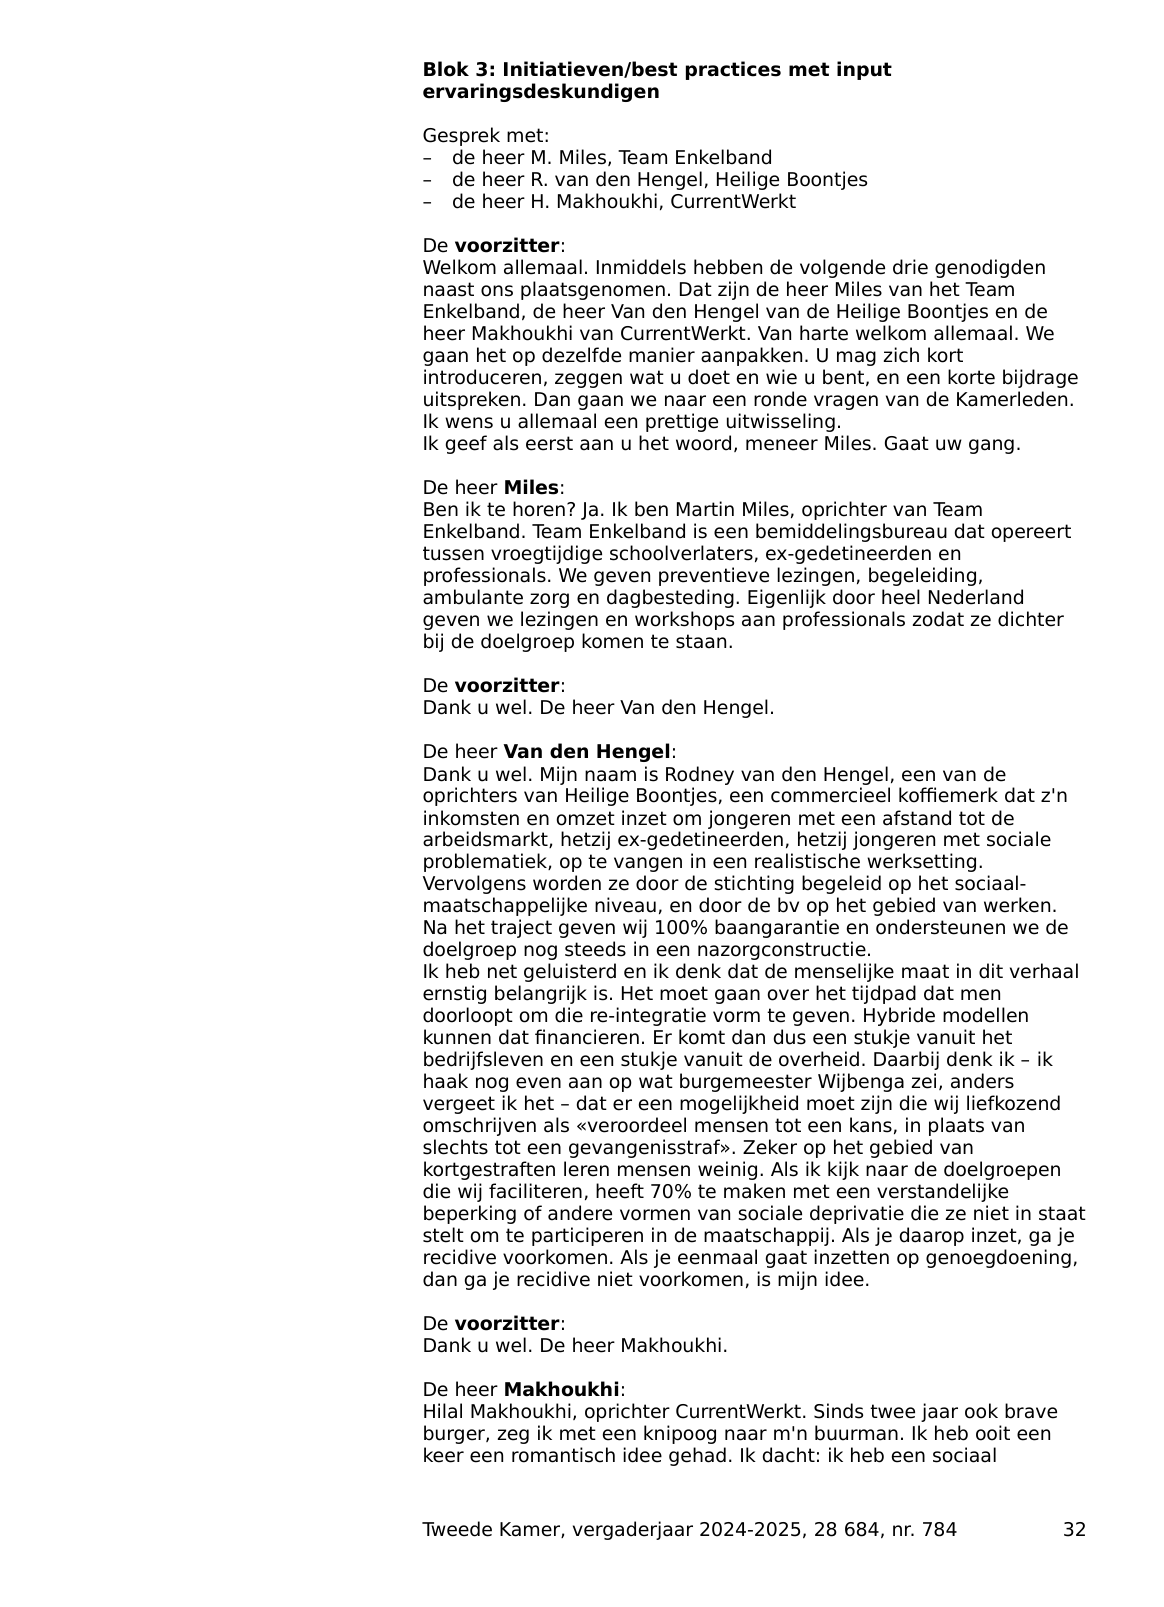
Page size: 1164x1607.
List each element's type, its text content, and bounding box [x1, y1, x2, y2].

text Gesprek met: [422, 125, 1087, 147]
text – de heer M. Miles, Team Enkelband [422, 147, 1087, 169]
text Dank u wel. Mijn naam is Rodney van den Hengel, een van de oprichters van Heilige Boontjes, een commercieel koffiemerk dat z'n inkomsten en omzet inzet om jongeren met een afstand tot de arbeidsmarkt, hetzij ex-gedetineerden, hetzij jongeren met sociale problematiek, op te vangen in een realistische werksetting. Vervolgens worden ze door de stichting begeleid op het sociaal-maatschappelijke niveau, en door de bv op het gebied van werken. Na het traject geven wij 100% baangarantie en ondersteunen we de doelgroep nog steeds in een nazorgconstructie. [422, 763, 1087, 961]
text De voorzitter: [422, 675, 1087, 697]
text – de heer H. Makhoukhi, CurrentWerkt [422, 191, 1087, 213]
text De heer Miles: [422, 477, 1087, 499]
text De voorzitter: [422, 235, 1087, 257]
text Ben ik te horen? Ja. Ik ben Martin Miles, oprichter van Team Enkelband. Team Enkelband is een bemiddelingsbureau dat opereert tussen vroegtijdige schoolverlaters, ex-gedetineerden en professionals. We geven preventieve lezingen, begeleiding, ambulante zorg en dagbesteding. Eigenlijk door heel Nederland geven we lezingen en workshops aan professionals zodat ze dichter bij de doelgroep komen te staan. [422, 499, 1087, 653]
text – de heer R. van den Hengel, Heilige Boontjes [422, 169, 1087, 191]
text Dank u wel. De heer Makhoukhi. [422, 1335, 1087, 1357]
text De voorzitter: [422, 1313, 1087, 1335]
text Hilal Makhoukhi, oprichter CurrentWerkt. Sinds twee jaar ook brave burger, zeg ik met een knipoog naar m'n buurman. Ik heb ooit een keer een romantisch idee gehad. Ik dacht: ik heb een sociaal [422, 1401, 1087, 1467]
subtitle Blok 3: Initiatieven/best practices met input ervaringsdeskundigen [422, 59, 1087, 103]
text De heer Makhoukhi: [422, 1379, 1087, 1401]
text Welkom allemaal. Inmiddels hebben de volgende drie genodigden naast ons plaatsgenomen. Dat zijn de heer Miles van het Team Enkelband, de heer Van den Hengel van de Heilige Boontjes en de heer Makhoukhi van CurrentWerkt. Van harte welkom allemaal. We gaan het op dezelfde manier aanpakken. U mag zich kort introduceren, zeggen wat u doet en wie u bent, en een korte bijdrage uitspreken. Dan gaan we naar een ronde vragen van de Kamerleden. Ik wens u allemaal een prettige uitwisseling. [422, 257, 1087, 433]
text De heer Van den Hengel: [422, 741, 1087, 763]
text Ik geef als eerst aan u het woord, meneer Miles. Gaat uw gang. [422, 433, 1087, 455]
text Ik heb net geluisterd en ik denk dat de menselijke maat in dit verhaal ernstig belangrijk is. Het moet gaan over het tijdpad dat men doorloopt om die re-integratie vorm te geven. Hybride modellen kunnen dat financieren. Er komt dan dus een stukje vanuit het bedrijfsleven en een stukje vanuit de overheid. Daarbij denk ik – ik haak nog even aan op wat burgemeester Wijbenga zei, anders vergeet ik het – dat er een mogelijkheid moet zijn die wij liefkozend omschrijven als «veroordeel mensen tot een kans, in plaats van slechts tot een gevangenisstraf». Zeker op het gebied van kortgestraften leren mensen weinig. Als ik kijk naar de doelgroepen die wij faciliteren, heeft 70% te maken met een verstandelijke beperking of andere vormen van sociale deprivatie die ze niet in staat stelt om te participeren in de maatschappij. Als je daarop inzet, ga je recidive voorkomen. Als je eenmaal gaat inzetten op genoegdoening, dan ga je recidive niet voorkomen, is mijn idee. [422, 961, 1087, 1291]
text Dank u wel. De heer Van den Hengel. [422, 697, 1087, 719]
